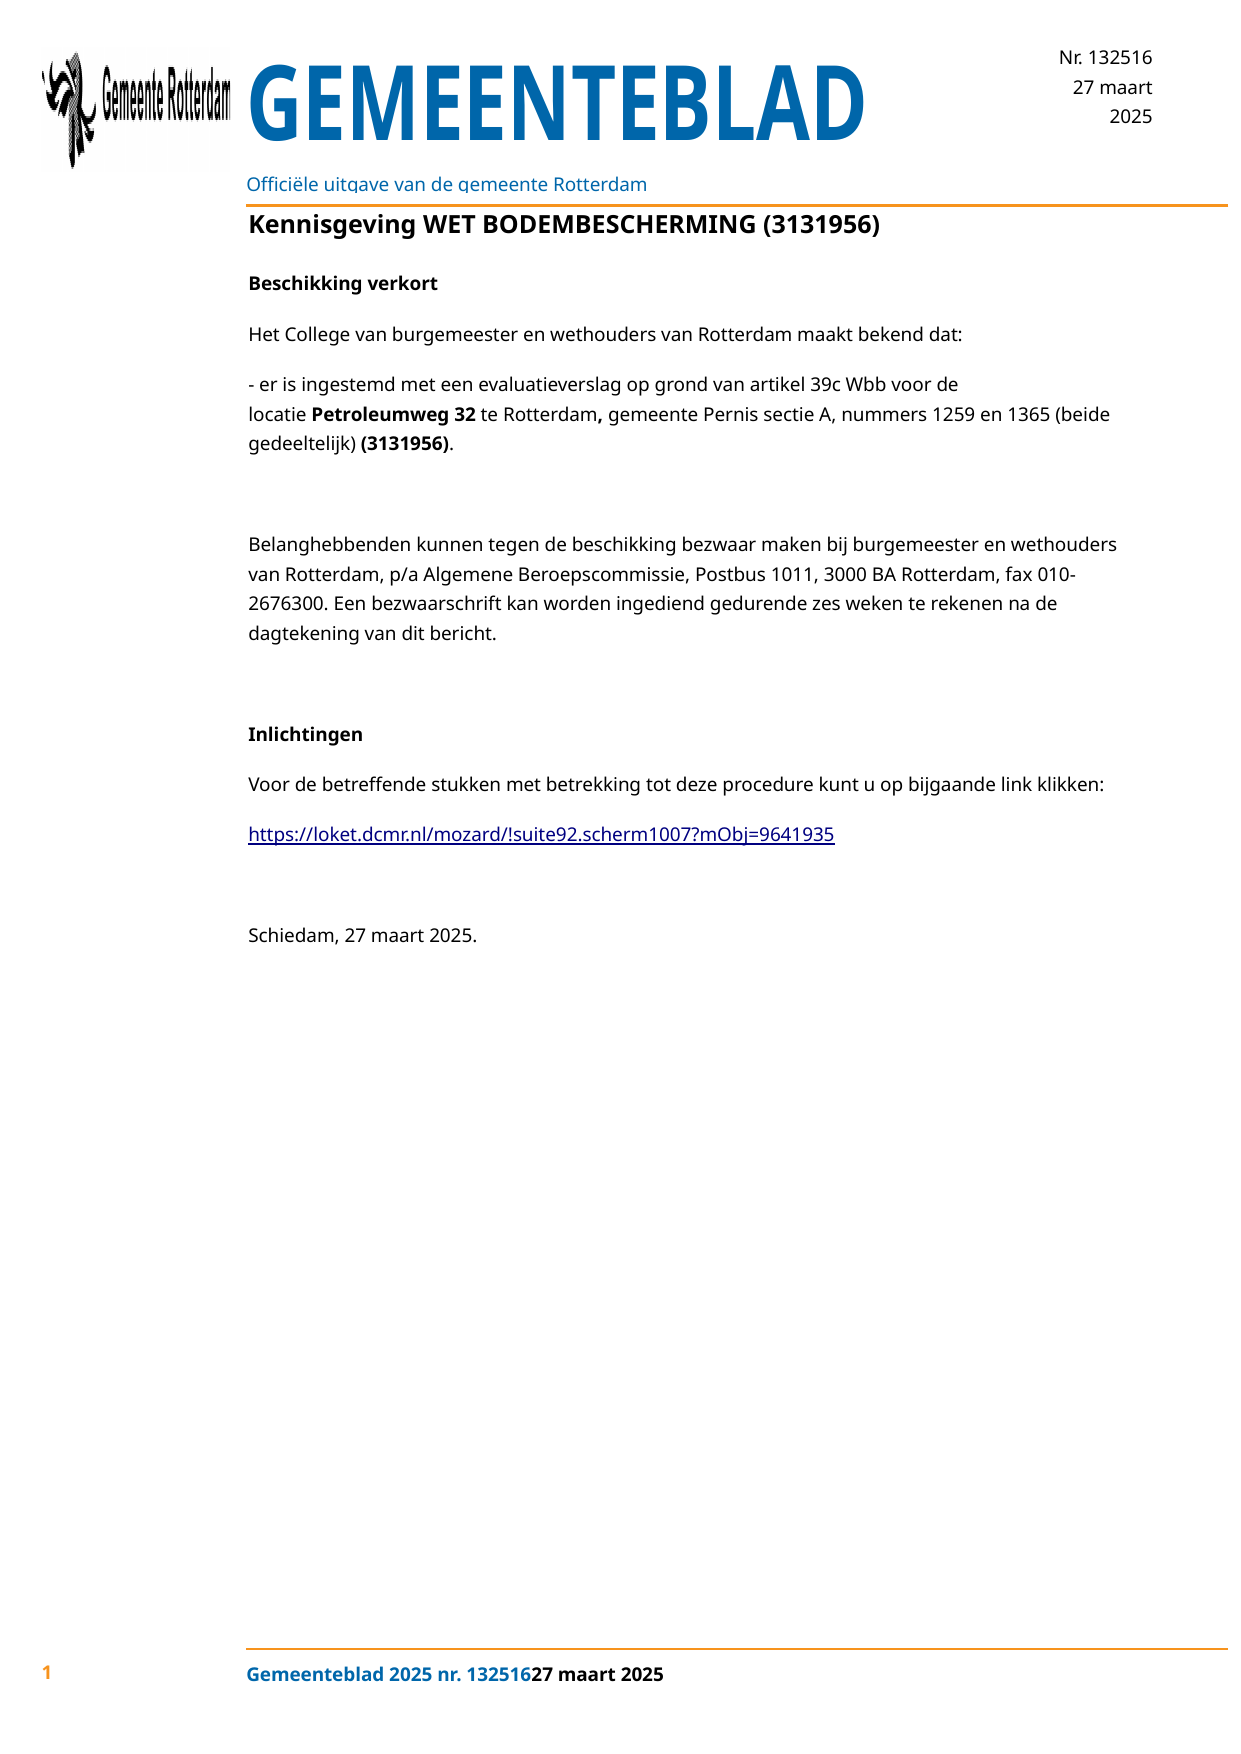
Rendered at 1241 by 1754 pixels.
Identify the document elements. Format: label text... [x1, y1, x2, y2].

text https://loket.dcmr.nl/mozard/!suite92.scherm1007?mObj=9641935 [248, 822, 1152, 847]
picture [41, 47, 231, 172]
text - er is ingestemd met een evaluatieverslag op grond van artikel 39c Wbb voor de locatie Petroleumweg 32 te Rotterdam, gemeente Pernis sectie A, nummers 1259 en 1365 (beide gedeeltelijk) (3131956). [248, 371, 1152, 456]
text Belanghebbenden kunnen tegen de beschikking bezwaar maken bij burgemeester en wethouders van Rotterdam, p/a Algemene Beroepscommissie, Postbus 1011, 3000 BA Rotterdam, fax 010-2676300. Een bezwaarschrift kan worden ingediend gedurende zes weken te rekenen na de dagtekening van dit bericht. [248, 531, 1152, 646]
text Inlichtingen [248, 721, 1152, 746]
text Voor de betreffende stukken met betrekking tot deze procedure kunt u op bijgaande link klikken: [248, 771, 1152, 797]
text Het College van burgemeester en wethouders van Rotterdam maakt bekend dat: [248, 321, 1152, 346]
text Beschikking verkort [248, 270, 1152, 296]
text Kennisgeving WET BODEMBESCHERMING (3131956) [248, 207, 1152, 241]
text Schiedam, 27 maart 2025. [248, 922, 1152, 948]
